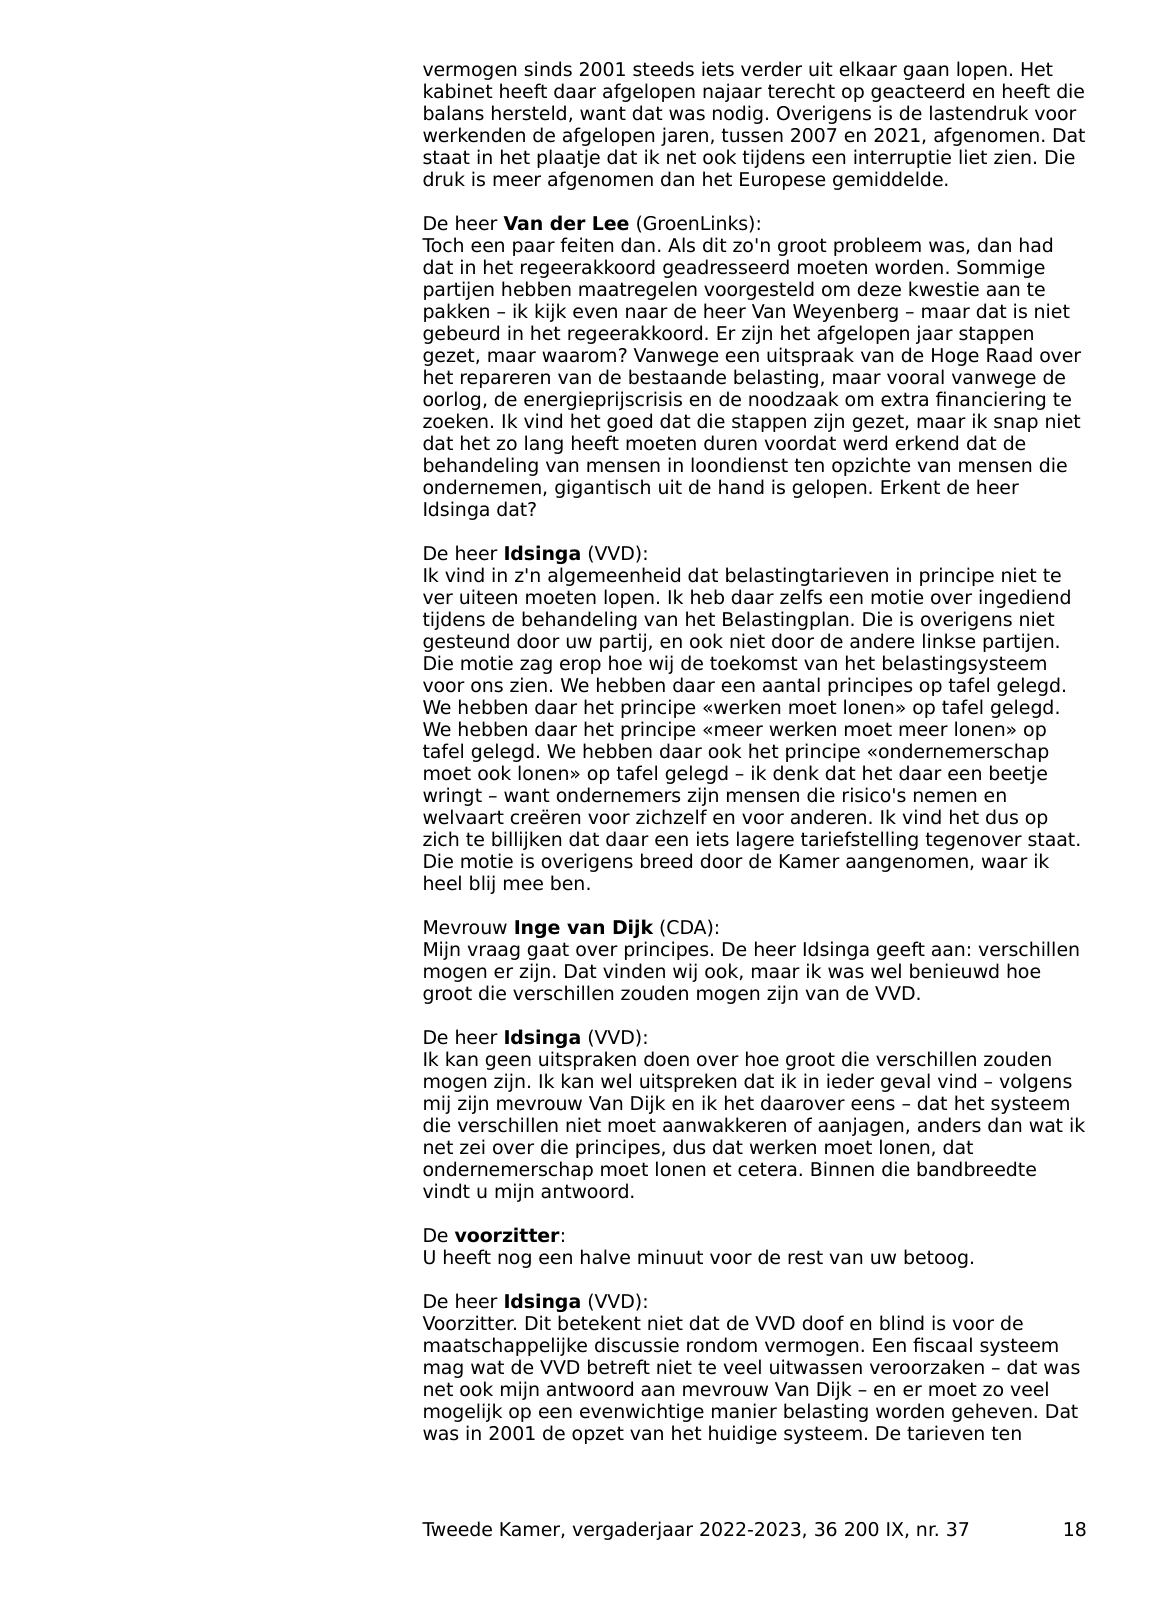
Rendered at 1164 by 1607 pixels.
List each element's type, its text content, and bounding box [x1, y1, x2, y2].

text Toch een paar feiten dan. Als dit zo'n groot probleem was, dan had dat in het regeerakkoord geadresseerd moeten worden. Sommige partijen hebben maatregelen voorgesteld om deze kwestie aan te pakken – ik kijk even naar de heer Van Weyenberg – maar dat is niet gebeurd in het regeerakkoord. Er zijn het afgelopen jaar stappen gezet, maar waarom? Vanwege een uitspraak van de Hoge Raad over het repareren van de bestaande belasting, maar vooral vanwege de oorlog, de energieprijscrisis en de noodzaak om extra financiering te zoeken. Ik vind het goed dat die stappen zijn gezet, maar ik snap niet dat het zo lang heeft moeten duren voordat werd erkend dat de behandeling van mensen in loondienst ten opzichte van mensen die ondernemen, gigantisch uit de hand is gelopen. Erkent de heer Idsinga dat? [422, 235, 1087, 521]
text De heer Idsinga (VVD): [422, 543, 1087, 565]
text De heer Idsinga (VVD): [422, 1027, 1087, 1049]
text Ik vind in z'n algemeenheid dat belastingtarieven in principe niet te ver uiteen moeten lopen. Ik heb daar zelfs een motie over ingediend tijdens de behandeling van het Belastingplan. Die is overigens niet gesteund door uw partij, en ook niet door de andere linkse partijen. Die motie zag erop hoe wij de toekomst van het belastingsysteem voor ons zien. We hebben daar een aantal principes op tafel gelegd. We hebben daar het principe «werken moet lonen» op tafel gelegd. We hebben daar het principe «meer werken moet meer lonen» op tafel gelegd. We hebben daar ook het principe «ondernemerschap moet ook lonen» op tafel gelegd – ik denk dat het daar een beetje wringt – want ondernemers zijn mensen die risico's nemen en welvaart creëren voor zichzelf en voor anderen. Ik vind het dus op zich te billijken dat daar een iets lagere tariefstelling tegenover staat. Die motie is overigens breed door de Kamer aangenomen, waar ik heel blij mee ben. [422, 565, 1087, 895]
text Ik kan geen uitspraken doen over hoe groot die verschillen zouden mogen zijn. Ik kan wel uitspreken dat ik in ieder geval vind – volgens mij zijn mevrouw Van Dijk en ik het daarover eens – dat het systeem die verschillen niet moet aanwakkeren of aanjagen, anders dan wat ik net zei over die principes, dus dat werken moet lonen, dat ondernemerschap moet lonen et cetera. Binnen die bandbreedte vindt u mijn antwoord. [422, 1049, 1087, 1203]
text Mevrouw Inge van Dijk (CDA): [422, 917, 1087, 939]
text De heer Van der Lee (GroenLinks): [422, 213, 1087, 235]
text De heer Idsinga (VVD): [422, 1291, 1087, 1313]
text Mijn vraag gaat over principes. De heer Idsinga geeft aan: verschillen mogen er zijn. Dat vinden wij ook, maar ik was wel benieuwd hoe groot die verschillen zouden mogen zijn van de VVD. [422, 939, 1087, 1005]
text U heeft nog een halve minuut voor de rest van uw betoog. [422, 1247, 1087, 1269]
text vermogen sinds 2001 steeds iets verder uit elkaar gaan lopen. Het kabinet heeft daar afgelopen najaar terecht op geacteerd en heeft die balans hersteld, want dat was nodig. Overigens is de lastendruk voor werkenden de afgelopen jaren, tussen 2007 en 2021, afgenomen. Dat staat in het plaatje dat ik net ook tijdens een interruptie liet zien. Die druk is meer afgenomen dan het Europese gemiddelde. [422, 59, 1087, 191]
text De voorzitter: [422, 1225, 1087, 1247]
text Voorzitter. Dit betekent niet dat de VVD doof en blind is voor de maatschappelijke discussie rondom vermogen. Een fiscaal systeem mag wat de VVD betreft niet te veel uitwassen veroorzaken – dat was net ook mijn antwoord aan mevrouw Van Dijk – en er moet zo veel mogelijk op een evenwichtige manier belasting worden geheven. Dat was in 2001 de opzet van het huidige systeem. De tarieven ten [422, 1313, 1087, 1445]
